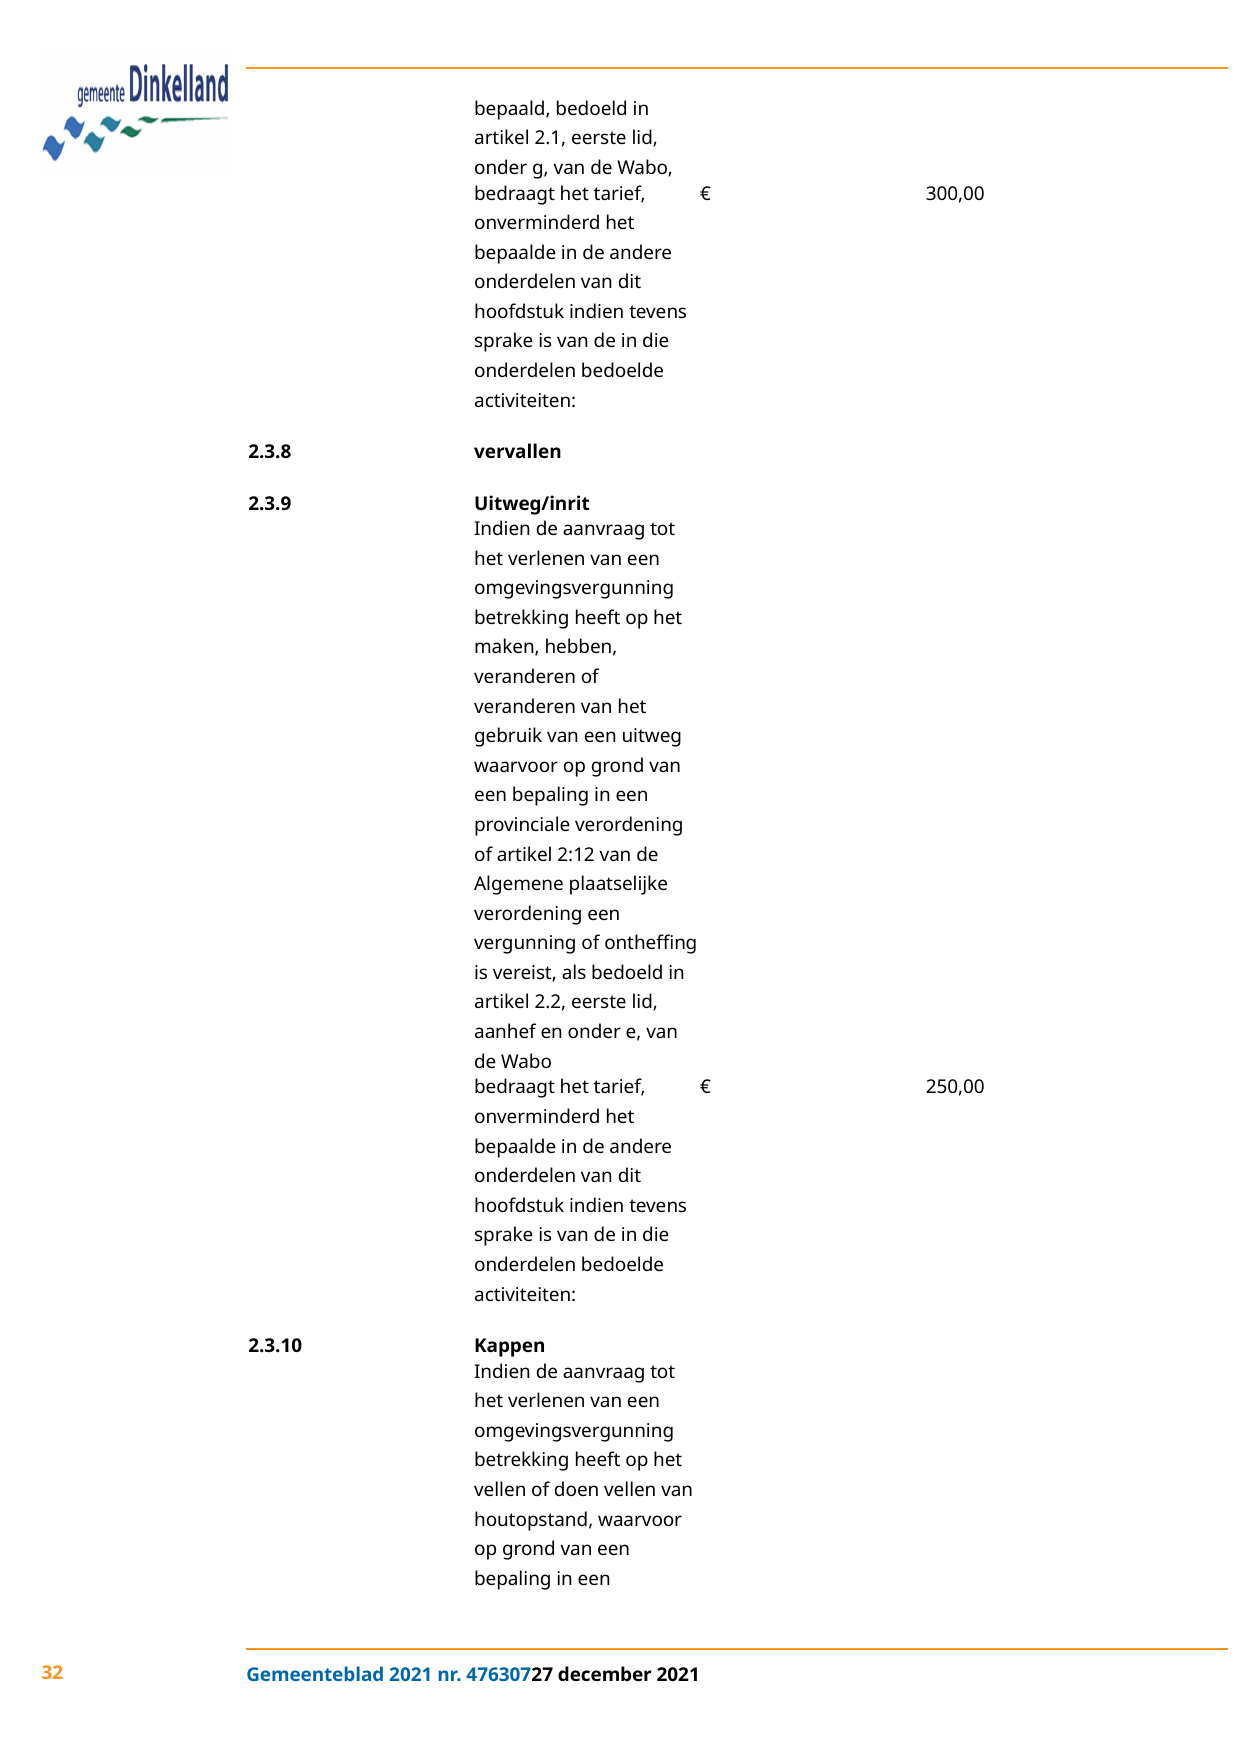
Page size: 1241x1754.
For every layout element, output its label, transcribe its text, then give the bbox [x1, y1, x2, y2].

table_cell [248, 464, 474, 490]
table_cell [700, 95, 926, 180]
table_cell Indien de aanvraag tot het verlenen van een omgevingsvergunning betrekking heeft op het maken, hebben, veranderen of veranderen van het gebruik van een uitweg waarvoor op grond van een bepaling in een provinciale verordening of artikel 2:12 van de Algemene plaatselijke verordening een vergunning of ontheffing is vereist, als bedoeld in artikel 2.2, eerste lid, aanhef en onder e, van de Wabo [474, 515, 700, 1074]
table_cell [474, 413, 700, 438]
table_cell [926, 464, 1152, 490]
table_cell 300,00 [926, 180, 1152, 412]
picture [41, 47, 231, 172]
table_cell Indien de aanvraag tot het verlenen van een omgevingsvergunning betrekking heeft op het vellen of doen vellen van houtopstand, waarvoor op grond van een bepaling in een [474, 1358, 700, 1591]
table_cell [926, 95, 1152, 180]
table_cell 2.3.10 [248, 1332, 474, 1358]
table_cell [926, 515, 1152, 1074]
table_cell 2.3.9 [248, 490, 474, 515]
table_cell [926, 490, 1152, 515]
table_cell [248, 515, 474, 1074]
table_cell [700, 413, 926, 438]
table_cell Uitweg/inrit [474, 490, 700, 515]
table_cell [700, 1306, 926, 1332]
table_cell 2.3.8 [248, 438, 474, 464]
table_cell vervallen [474, 438, 700, 464]
table_cell [474, 1306, 700, 1332]
table_cell [926, 413, 1152, 438]
table_cell [248, 413, 474, 438]
table_cell bedraagt het tarief, onverminderd het bepaalde in de andere onderdelen van dit hoofdstuk indien tevens sprake is van de in die onderdelen bedoelde activiteiten: [474, 1074, 700, 1306]
table_cell [700, 515, 926, 1074]
table_cell € [700, 180, 926, 412]
table_cell [474, 464, 700, 490]
table_cell [700, 438, 926, 464]
table_cell 250,00 [926, 1074, 1152, 1306]
table_cell [248, 95, 474, 180]
table_cell [700, 490, 926, 515]
table_cell [926, 438, 1152, 464]
table_cell [248, 180, 474, 412]
table_cell [926, 1358, 1152, 1591]
table_cell [248, 1074, 474, 1306]
table_cell € [700, 1074, 926, 1306]
table_cell bedraagt het tarief, onverminderd het bepaalde in de andere onderdelen van dit hoofdstuk indien tevens sprake is van de in die onderdelen bedoelde activiteiten: [474, 180, 700, 412]
table_cell [926, 1332, 1152, 1358]
table_cell Kappen [474, 1332, 700, 1358]
table_cell [700, 1358, 926, 1591]
table_cell [700, 1332, 926, 1358]
table_cell [700, 464, 926, 490]
table_cell [926, 1306, 1152, 1332]
table_cell [248, 1306, 474, 1332]
table_cell bepaald, bedoeld in artikel 2.1, eerste lid, onder g, van de Wabo, [474, 95, 700, 180]
table_cell [248, 1358, 474, 1591]
